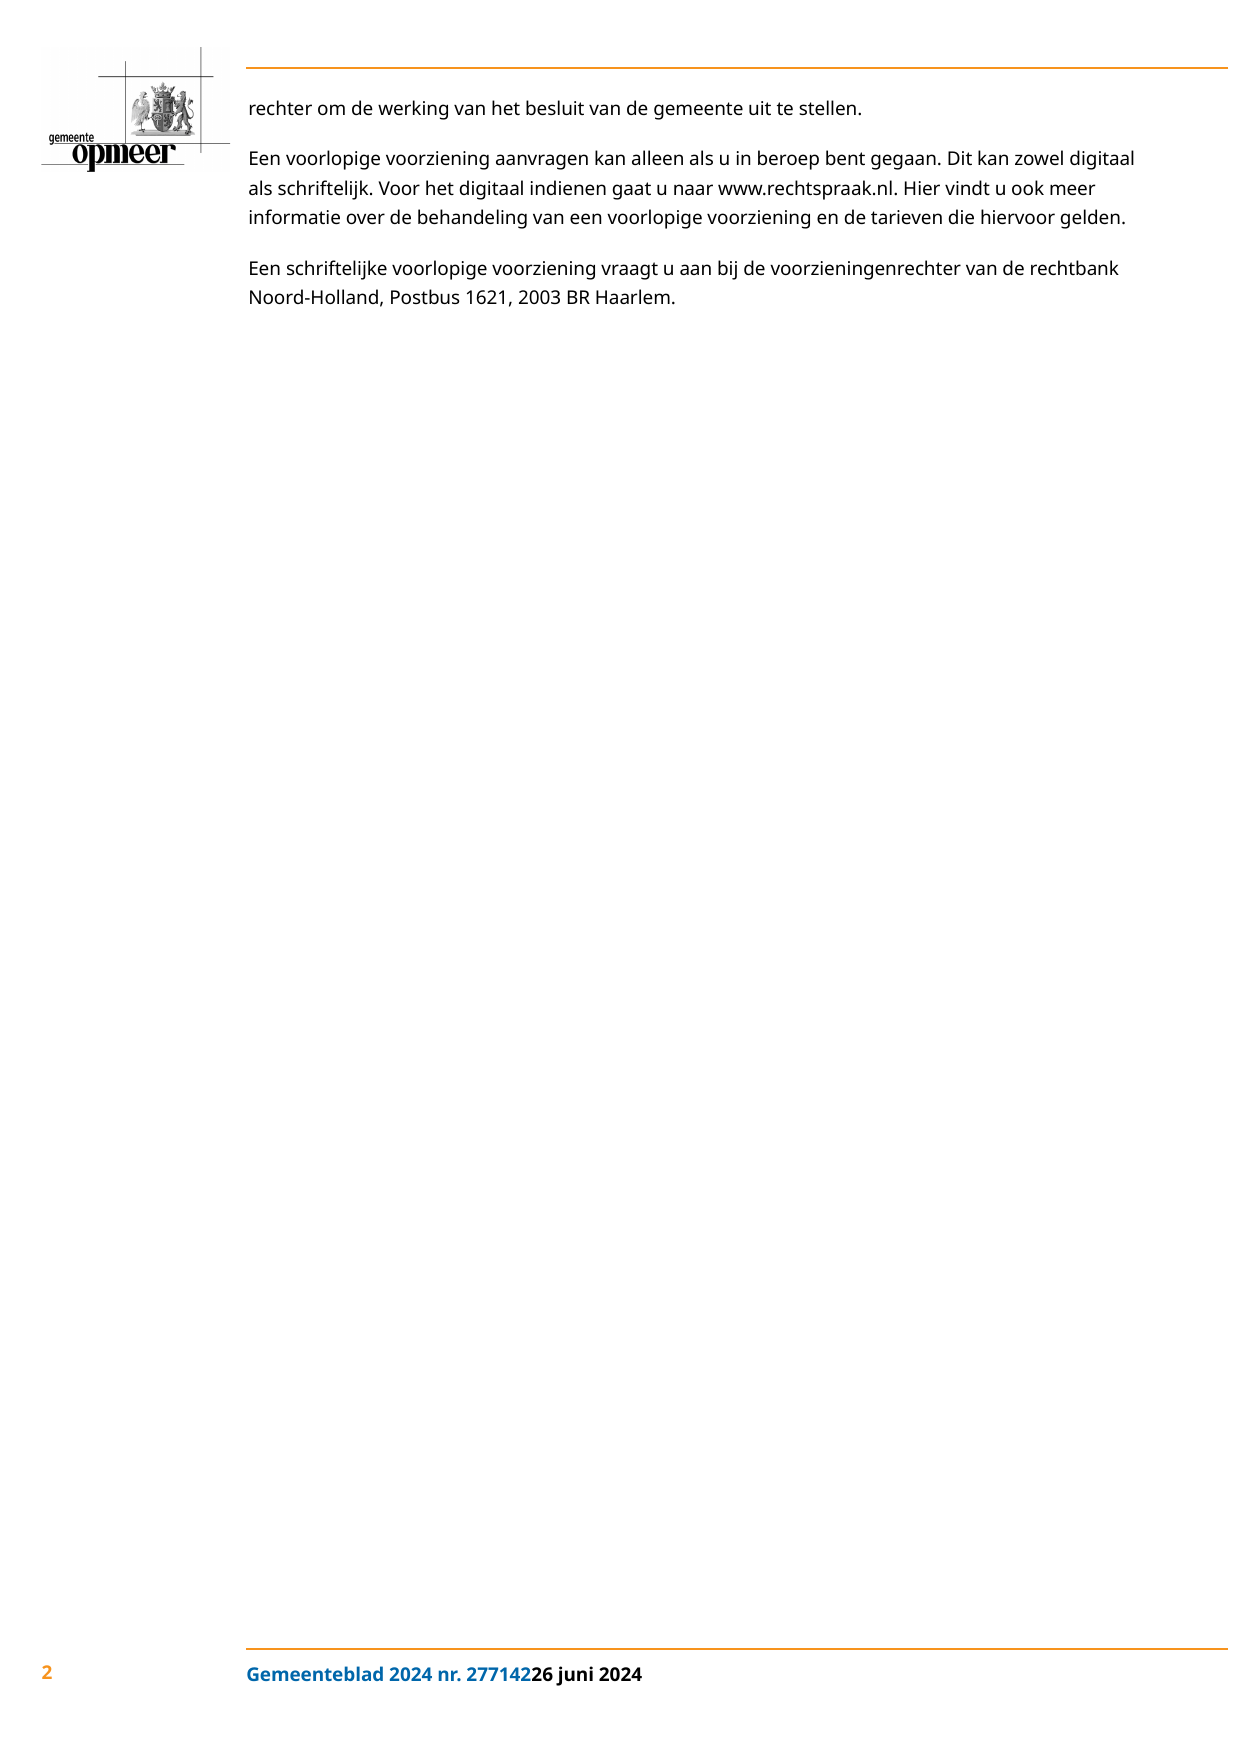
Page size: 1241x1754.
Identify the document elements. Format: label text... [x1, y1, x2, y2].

text Een voorlopige voorziening aanvragen kan alleen als u in beroep bent gegaan. Dit kan zowel digitaal als schriftelijk. Voor het digitaal indienen gaat u naar www.rechtspraak.nl. Hier vindt u ook meer informatie over de behandeling van een voorlopige voorziening en de tarieven die hiervoor gelden. [248, 145, 1152, 230]
text Een schriftelijke voorlopige voorziening vraagt u aan bij de voorzieningenrechter van de rechtbank Noord-Holland, Postbus 1621, 2003 BR Haarlem. [248, 255, 1152, 310]
text rechter om de werking van het besluit van de gemeente uit te stellen. [248, 95, 1152, 121]
picture [41, 47, 231, 172]
